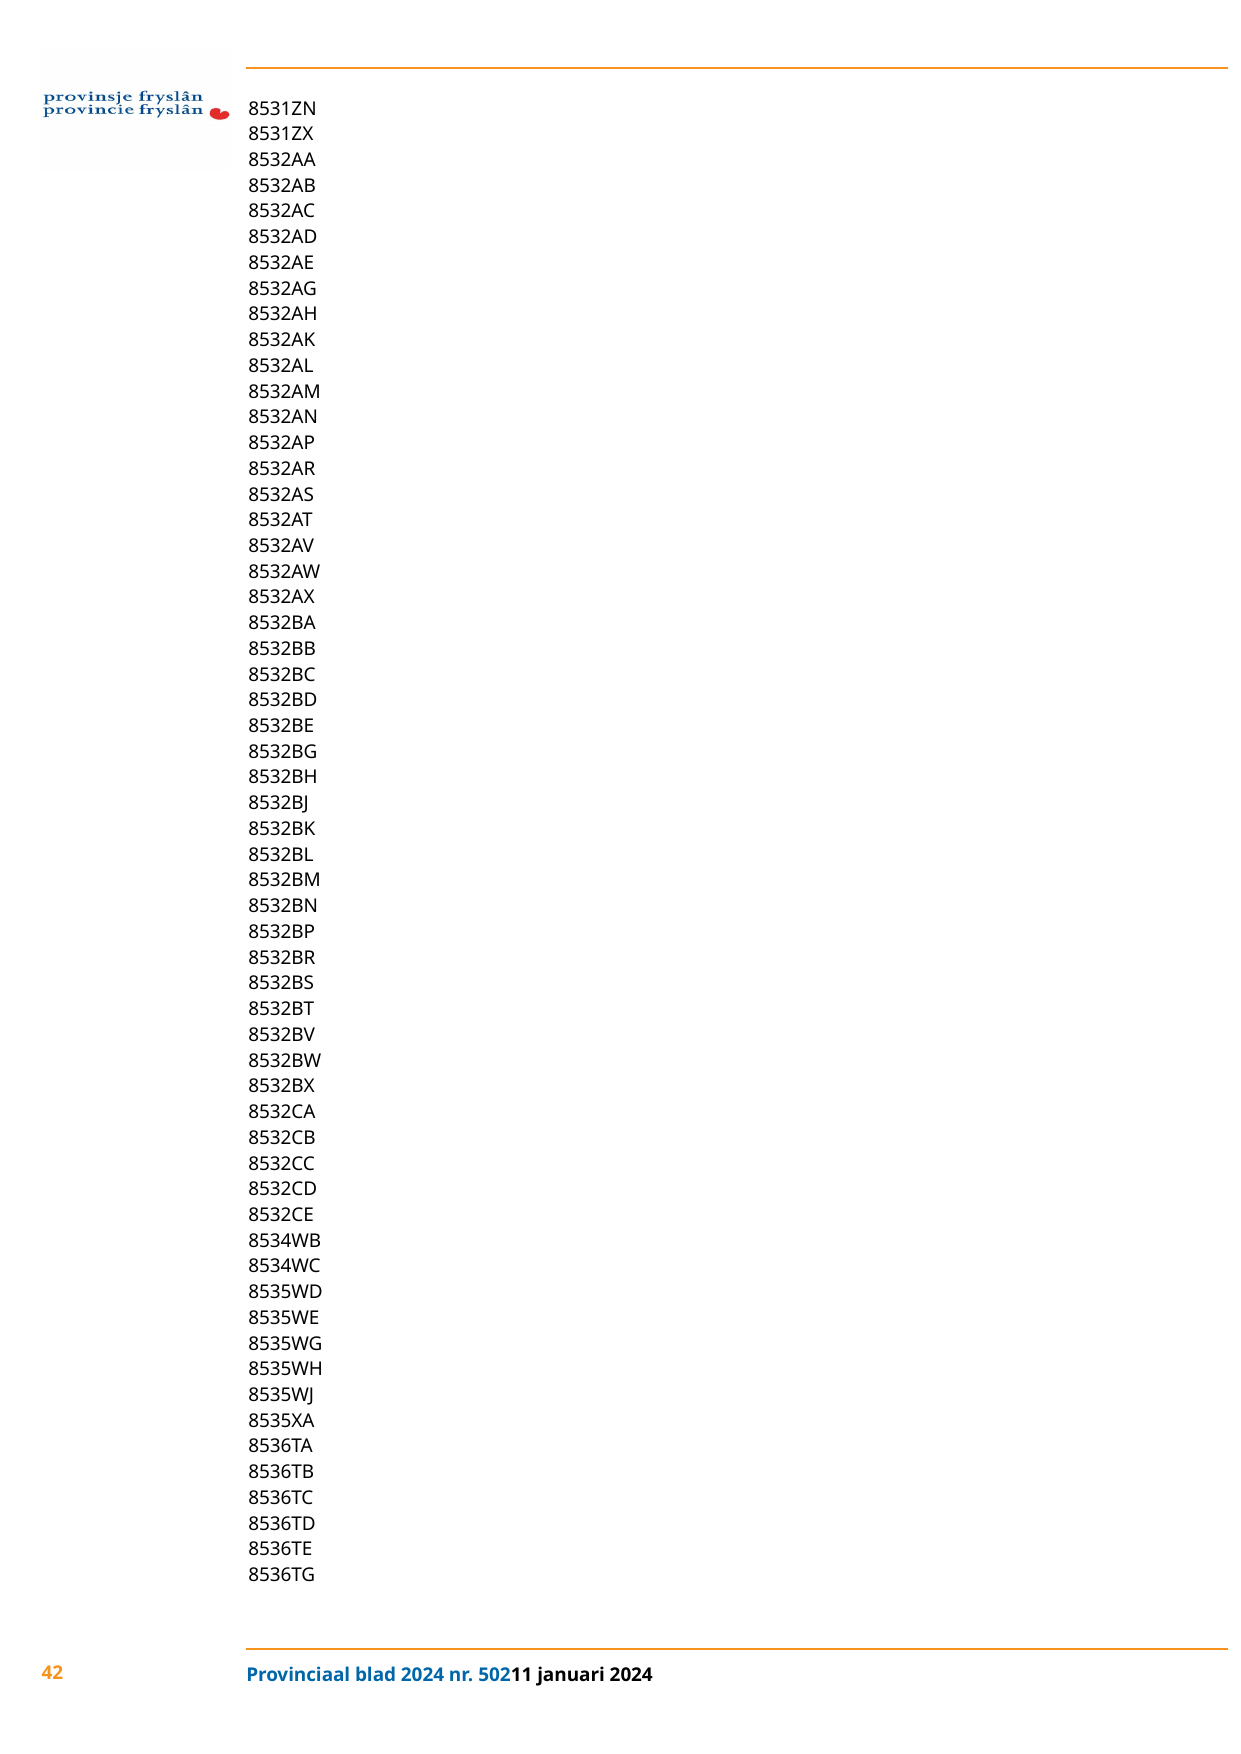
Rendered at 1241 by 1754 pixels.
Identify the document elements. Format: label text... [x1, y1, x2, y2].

table_cell 8536TA [248, 1433, 1152, 1458]
table_cell 8535XA [248, 1407, 1152, 1433]
table_cell 8532CD [248, 1175, 1152, 1201]
table_cell 8536TC [248, 1484, 1152, 1510]
table_cell 8532AW [248, 558, 1152, 584]
table_cell 8531ZX [248, 121, 1152, 146]
table_cell 8532BX [248, 1073, 1152, 1098]
table_cell 8536TE [248, 1536, 1152, 1561]
table_cell 8536TD [248, 1510, 1152, 1536]
table_cell 8532AE [248, 249, 1152, 275]
table_cell 8532AV [248, 532, 1152, 558]
table_cell 8532BB [248, 635, 1152, 661]
table_cell 8532AH [248, 301, 1152, 326]
table_cell 8532AA [248, 146, 1152, 172]
table_cell 8532BH [248, 764, 1152, 789]
table_cell 8532BG [248, 738, 1152, 764]
table_cell 8532CE [248, 1201, 1152, 1227]
table_cell 8535WG [248, 1330, 1152, 1356]
table_cell 8532AX [248, 584, 1152, 609]
table_cell 8535WE [248, 1304, 1152, 1330]
table_cell 8532AN [248, 404, 1152, 429]
table_cell 8532AR [248, 455, 1152, 481]
table_cell 8532CA [248, 1098, 1152, 1124]
table_cell 8532BM [248, 867, 1152, 892]
table_cell 8532BA [248, 609, 1152, 635]
table_cell 8532BC [248, 661, 1152, 687]
table_cell 8532BV [248, 1021, 1152, 1047]
table_cell 8532AD [248, 224, 1152, 249]
table_cell 8532AT [248, 506, 1152, 532]
table_cell 8532CC [248, 1150, 1152, 1175]
table_cell 8532BT [248, 995, 1152, 1021]
table_cell 8532BP [248, 918, 1152, 944]
table_cell 8536TB [248, 1459, 1152, 1484]
table_cell 8532BW [248, 1047, 1152, 1072]
table_cell 8534WC [248, 1253, 1152, 1278]
table_cell 8532BL [248, 841, 1152, 867]
picture [41, 47, 231, 172]
table_cell 8532AS [248, 481, 1152, 506]
table_cell 8532BE [248, 712, 1152, 738]
table_cell 8532AC [248, 198, 1152, 223]
table_cell 8532AL [248, 352, 1152, 378]
table_cell 8531ZN [248, 95, 1152, 121]
table_cell 8532BR [248, 944, 1152, 969]
table_cell 8532AM [248, 378, 1152, 403]
table_cell 8532AB [248, 172, 1152, 198]
table_cell 8532AP [248, 429, 1152, 455]
table_cell 8536TG [248, 1561, 1152, 1587]
table_cell 8532CB [248, 1124, 1152, 1150]
table_cell 8532BN [248, 893, 1152, 918]
table_cell 8534WB [248, 1227, 1152, 1253]
table_cell 8532AK [248, 326, 1152, 352]
table_cell 8535WJ [248, 1381, 1152, 1407]
table_cell 8532BS [248, 970, 1152, 995]
table_cell 8532BK [248, 815, 1152, 841]
table_cell 8535WH [248, 1356, 1152, 1381]
table_cell 8532BD [248, 687, 1152, 712]
table_cell 8532BJ [248, 790, 1152, 815]
table_cell 8532AG [248, 275, 1152, 301]
table_cell 8535WD [248, 1278, 1152, 1304]
